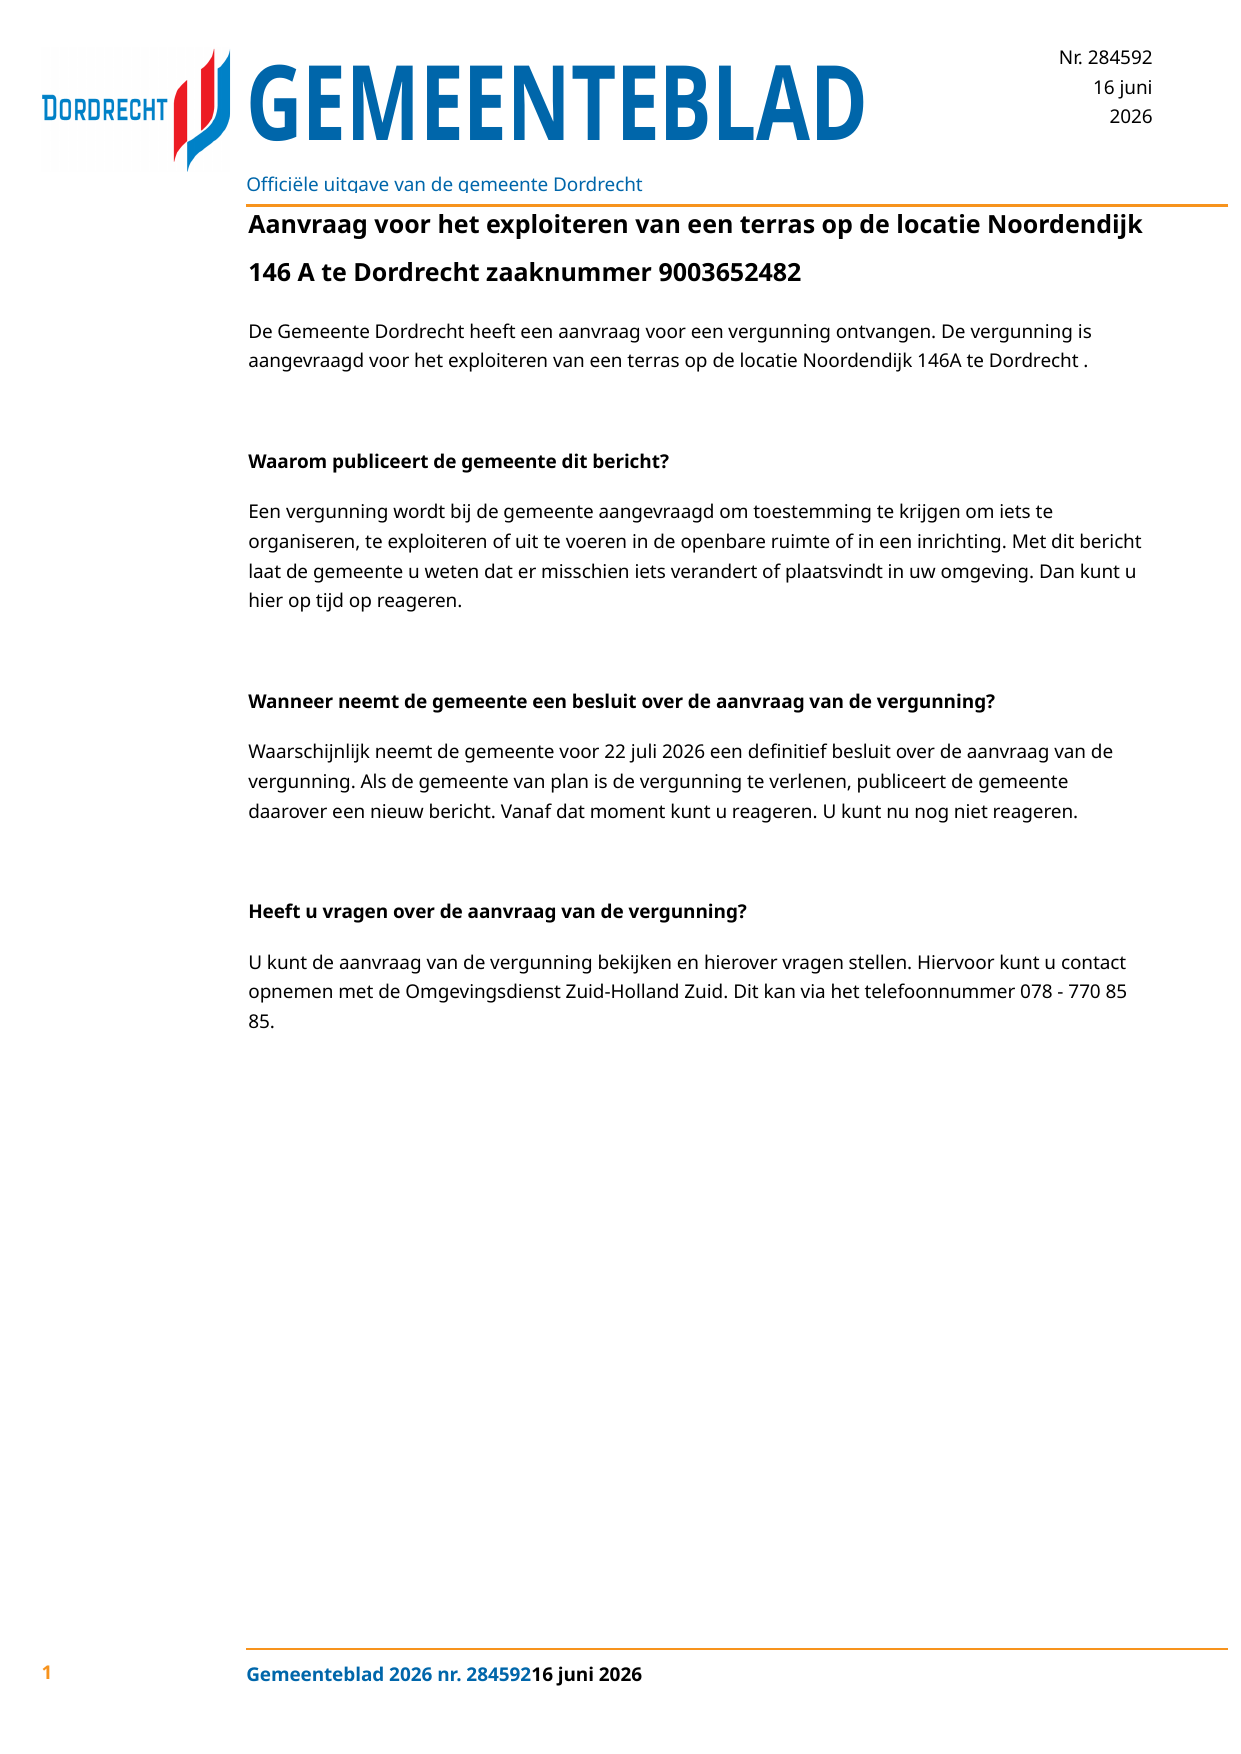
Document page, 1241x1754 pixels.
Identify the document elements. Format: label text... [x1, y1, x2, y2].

text Aanvraag voor het exploiteren van een terras op de locatie Noordendijk 146 A te Dordrecht zaaknummer 9003652482 [248, 207, 1152, 288]
text Waarom publiceert de gemeente dit bericht? [248, 448, 1152, 474]
text Waarschijnlijk neemt de gemeente voor 22 juli 2026 een definitief besluit over de aanvraag van de vergunning. Als de gemeente van plan is de vergunning te verlenen, publiceert de gemeente daarover een nieuw bericht. Vanaf dat moment kunt u reageren. U kunt nu nog niet reageren. [248, 739, 1152, 824]
picture [41, 47, 231, 172]
text Een vergunning wordt bij de gemeente aangevraagd om toestemming te krijgen om iets te organiseren, te exploiteren of uit te voeren in de openbare ruimte of in een inrichting. Met dit bericht laat de gemeente u weten dat er misschien iets verandert of plaatsvindt in uw omgeving. Dan kunt u hier op tijd op reageren. [248, 499, 1152, 613]
text Wanneer neemt de gemeente een besluit over de aanvraag van de vergunning? [248, 688, 1152, 714]
text De Gemeente Dordrecht heeft een aanvraag voor een vergunning ontvangen. De vergunning is aangevraagd voor het exploiteren van een terras op de locatie Noordendijk 146A te Dordrecht . [248, 318, 1152, 373]
text U kunt de aanvraag van de vergunning bekijken en hierover vragen stellen. Hiervoor kunt u contact opnemen met de Omgevingsdienst Zuid-Holland Zuid. Dit kan via het telefoonnummer 078 - 770 85 85. [248, 949, 1152, 1034]
text Heeft u vragen over de aanvraag van de vergunning? [248, 899, 1152, 924]
